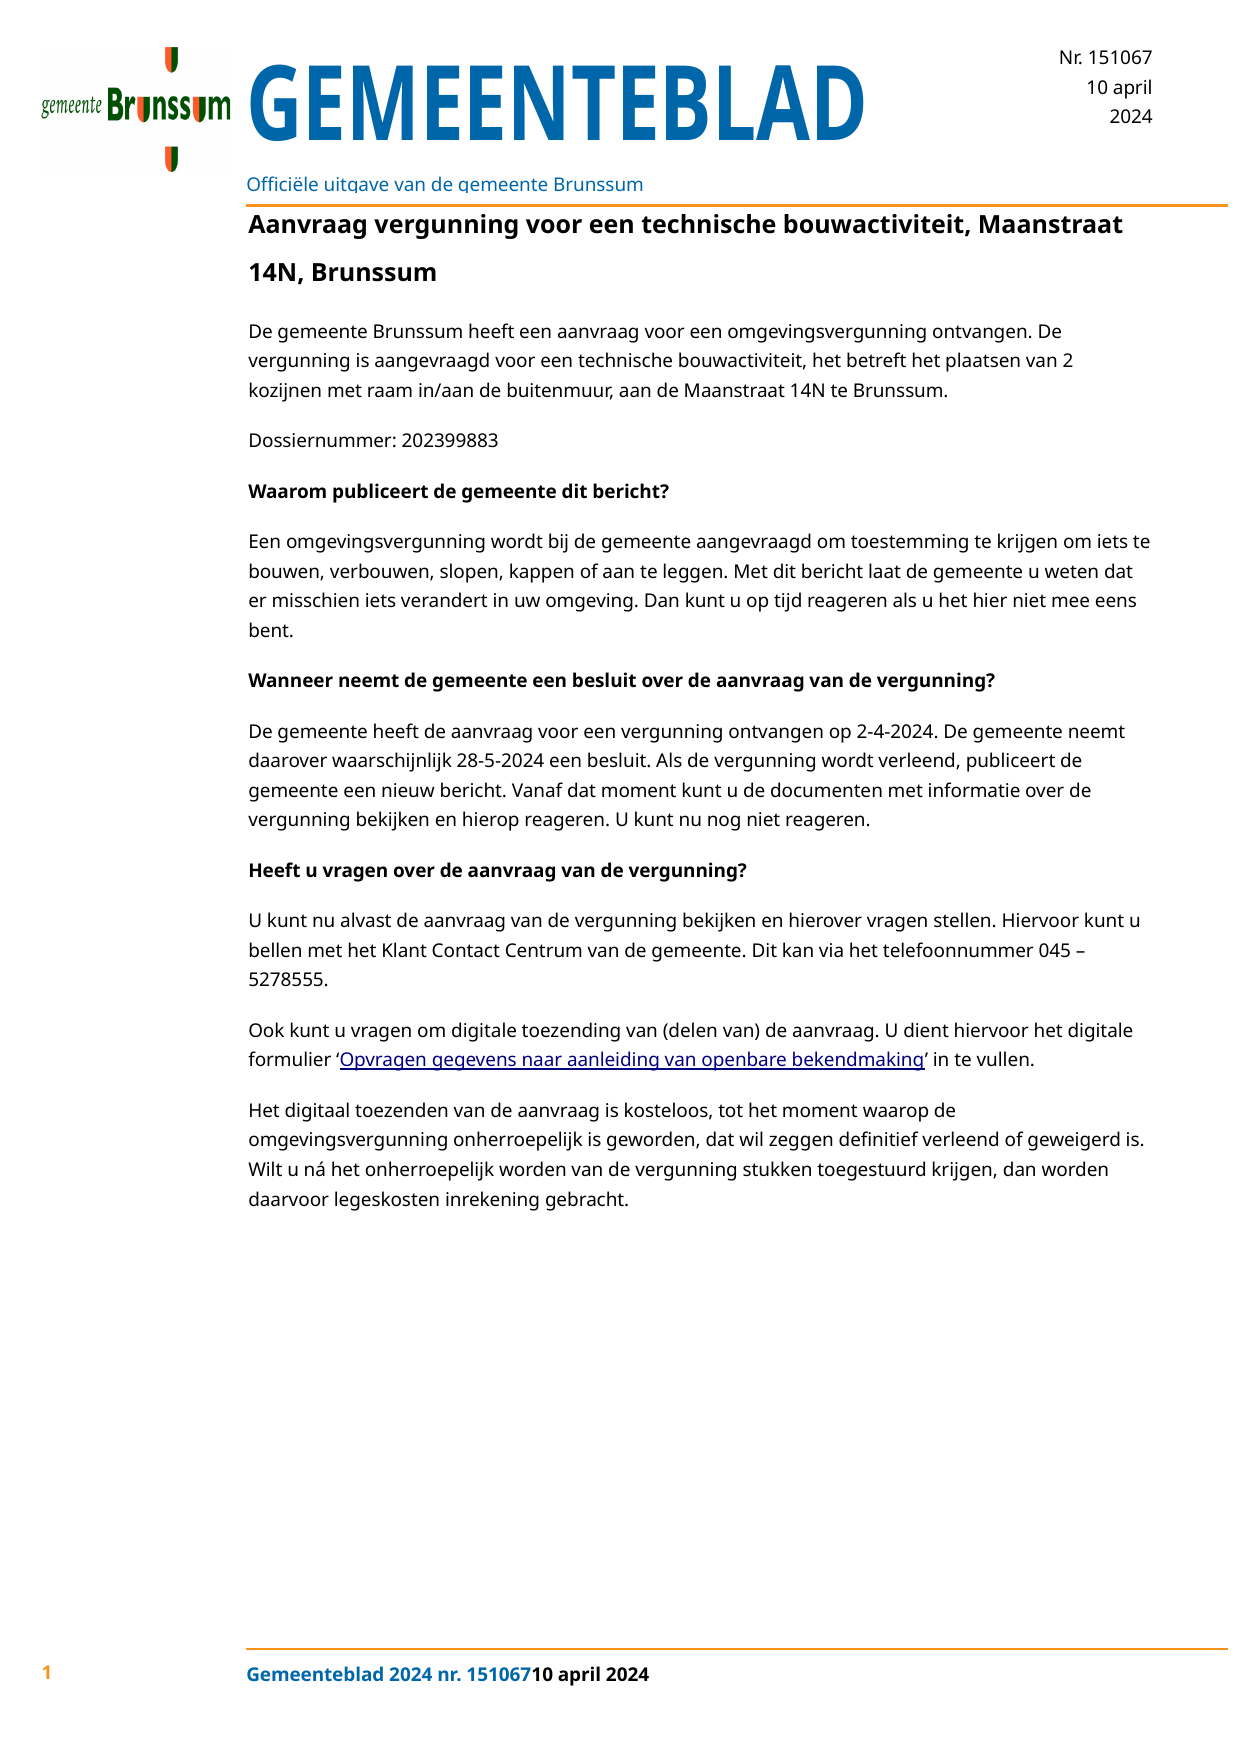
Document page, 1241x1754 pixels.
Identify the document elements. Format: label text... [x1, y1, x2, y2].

text U kunt nu alvast de aanvraag van de vergunning bekijken en hierover vragen stellen. Hiervoor kunt u bellen met het Klant Contact Centrum van de gemeente. Dit kan via het telefoonnummer 045 – 5278555. [248, 907, 1152, 992]
text De gemeente Brunssum heeft een aanvraag voor een omgevingsvergunning ontvangen. De vergunning is aangevraagd voor een technische bouwactiviteit, het betreft het plaatsen van 2 kozijnen met raam in/aan de buitenmuur, aan de Maanstraat 14N te Brunssum. [248, 318, 1152, 403]
text Ook kunt u vragen om digitale toezending van (delen van) de aanvraag. U dient hiervoor het digitale formulier ‘Opvragen gegevens naar aanleiding van openbare bekendmaking’ in te vullen. [248, 1017, 1152, 1072]
text Aanvraag vergunning voor een technische bouwactiviteit, Maanstraat 14N, Brunssum [248, 207, 1152, 288]
text Wanneer neemt de gemeente een besluit over de aanvraag van de vergunning? [248, 667, 1152, 693]
text Heeft u vragen over de aanvraag van de vergunning? [248, 857, 1152, 883]
text Een omgevingsvergunning wordt bij de gemeente aangevraagd om toestemming te krijgen om iets te bouwen, verbouwen, slopen, kappen of aan te leggen. Met dit bericht laat de gemeente u weten dat er misschien iets verandert in uw omgeving. Dan kunt u op tijd reageren als u het hier niet mee eens bent. [248, 528, 1152, 643]
text Het digitaal toezenden van de aanvraag is kosteloos, tot het moment waarop de omgevingsvergunning onherroepelijk is geworden, dat wil zeggen definitief verleend of geweigerd is. Wilt u ná het onherroepelijk worden van de vergunning stukken toegestuurd krijgen, dan worden daarvoor legeskosten inrekening gebracht. [248, 1097, 1152, 1212]
text Waarom publiceert de gemeente dit bericht? [248, 478, 1152, 504]
text Dossiernummer: 202399883 [248, 427, 1152, 453]
text De gemeente heeft de aanvraag voor een vergunning ontvangen op 2-4-2024. De gemeente neemt daarover waarschijnlijk 28-5-2024 een besluit. Als de vergunning wordt verleend, publiceert de gemeente een nieuw bericht. Vanaf dat moment kunt u de documenten met informatie over de vergunning bekijken en hierop reageren. U kunt nu nog niet reageren. [248, 718, 1152, 832]
picture [41, 47, 231, 172]
